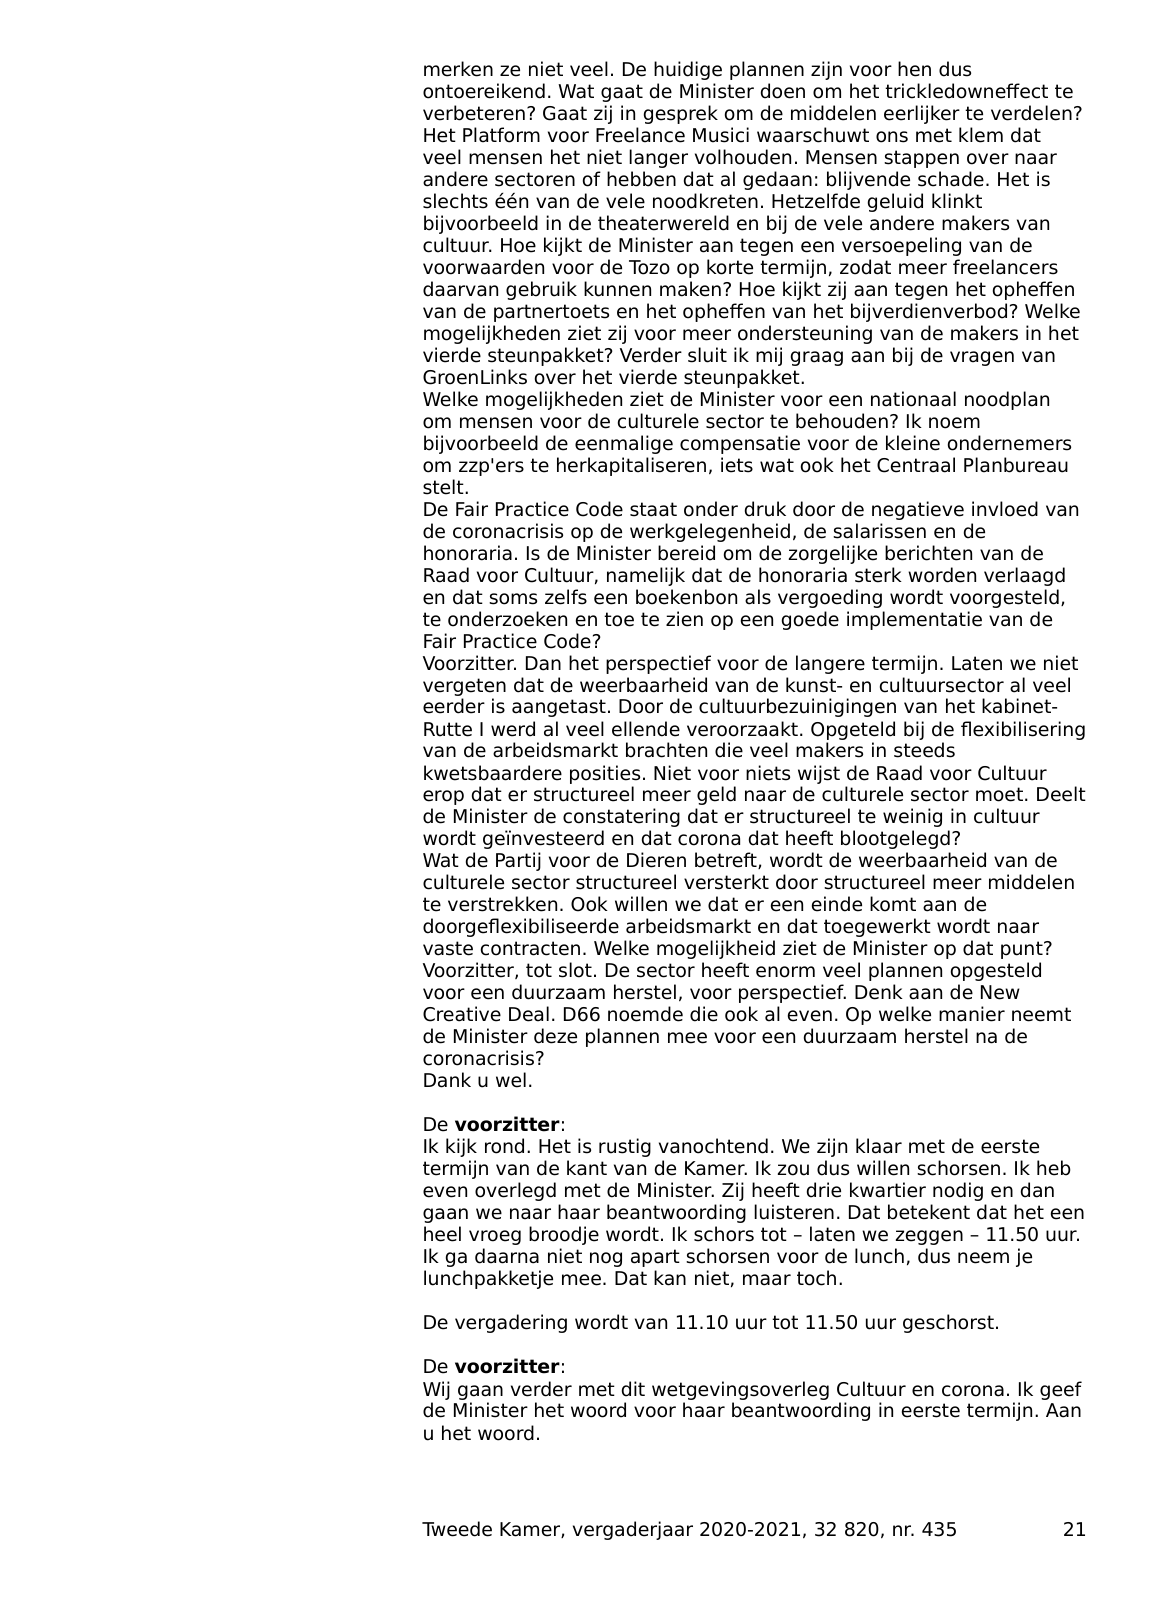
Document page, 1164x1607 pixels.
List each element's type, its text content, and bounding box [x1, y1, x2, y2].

text De voorzitter: [422, 1114, 1087, 1136]
text Dank u wel. [422, 1070, 1087, 1092]
text Voorzitter, tot slot. De sector heeft enorm veel plannen opgesteld voor een duurzaam herstel, voor perspectief. Denk aan de New Creative Deal. D66 noemde die ook al even. Op welke manier neemt de Minister deze plannen mee voor een duurzaam herstel na de coronacrisis? [422, 960, 1087, 1070]
text Voorzitter. Dan het perspectief voor de langere termijn. Laten we niet vergeten dat de weerbaarheid van de kunst- en cultuursector al veel eerder is aangetast. Door de cultuurbezuinigingen van het kabinet-Rutte I werd al veel ellende veroorzaakt. Opgeteld bij de flexibilisering van de arbeidsmarkt brachten die veel makers in steeds kwetsbaardere posities. Niet voor niets wijst de Raad voor Cultuur erop dat er structureel meer geld naar de culturele sector moet. Deelt de Minister de constatering dat er structureel te weinig in cultuur wordt geïnvesteerd en dat corona dat heeft blootgelegd? [422, 652, 1087, 850]
text De voorzitter: [422, 1356, 1087, 1378]
text merken ze niet veel. De huidige plannen zijn voor hen dus ontoereikend. Wat gaat de Minister doen om het trickledowneffect te verbeteren? Gaat zij in gesprek om de middelen eerlijker te verdelen? [422, 59, 1087, 125]
text Het Platform voor Freelance Musici waarschuwt ons met klem dat veel mensen het niet langer volhouden. Mensen stappen over naar andere sectoren of hebben dat al gedaan: blijvende schade. Het is slechts één van de vele noodkreten. Hetzelfde geluid klinkt bijvoorbeeld in de theaterwereld en bij de vele andere makers van cultuur. Hoe kijkt de Minister aan tegen een versoepeling van de voorwaarden voor de Tozo op korte termijn, zodat meer freelancers daarvan gebruik kunnen maken? Hoe kijkt zij aan tegen het opheffen van de partnertoets en het opheffen van het bijverdienverbod? Welke mogelijkheden ziet zij voor meer ondersteuning van de makers in het vierde steunpakket? Verder sluit ik mij graag aan bij de vragen van GroenLinks over het vierde steunpakket. [422, 125, 1087, 389]
text Ik kijk rond. Het is rustig vanochtend. We zijn klaar met de eerste termijn van de kant van de Kamer. Ik zou dus willen schorsen. Ik heb even overlegd met de Minister. Zij heeft drie kwartier nodig en dan gaan we naar haar beantwoording luisteren. Dat betekent dat het een heel vroeg broodje wordt. Ik schors tot – laten we zeggen – 11.50 uur. Ik ga daarna niet nog apart schorsen voor de lunch, dus neem je lunchpakketje mee. Dat kan niet, maar toch. [422, 1136, 1087, 1290]
text Welke mogelijkheden ziet de Minister voor een nationaal noodplan om mensen voor de culturele sector te behouden? Ik noem bijvoorbeeld de eenmalige compensatie voor de kleine ondernemers om zzp'ers te herkapitaliseren, iets wat ook het Centraal Planbureau stelt. [422, 389, 1087, 499]
text De vergadering wordt van 11.10 uur tot 11.50 uur geschorst. [422, 1312, 1087, 1334]
text Wij gaan verder met dit wetgevingsoverleg Cultuur en corona. Ik geef de Minister het woord voor haar beantwoording in eerste termijn. Aan u het woord. [422, 1378, 1087, 1444]
text De Fair Practice Code staat onder druk door de negatieve invloed van de coronacrisis op de werkgelegenheid, de salarissen en de honoraria. Is de Minister bereid om de zorgelijke berichten van de Raad voor Cultuur, namelijk dat de honoraria sterk worden verlaagd en dat soms zelfs een boekenbon als vergoeding wordt voorgesteld, te onderzoeken en toe te zien op een goede implementatie van de Fair Practice Code? [422, 499, 1087, 652]
text Wat de Partij voor de Dieren betreft, wordt de weerbaarheid van de culturele sector structureel versterkt door structureel meer middelen te verstrekken. Ook willen we dat er een einde komt aan de doorgeflexibiliseerde arbeidsmarkt en dat toegewerkt wordt naar vaste contracten. Welke mogelijkheid ziet de Minister op dat punt? [422, 850, 1087, 960]
